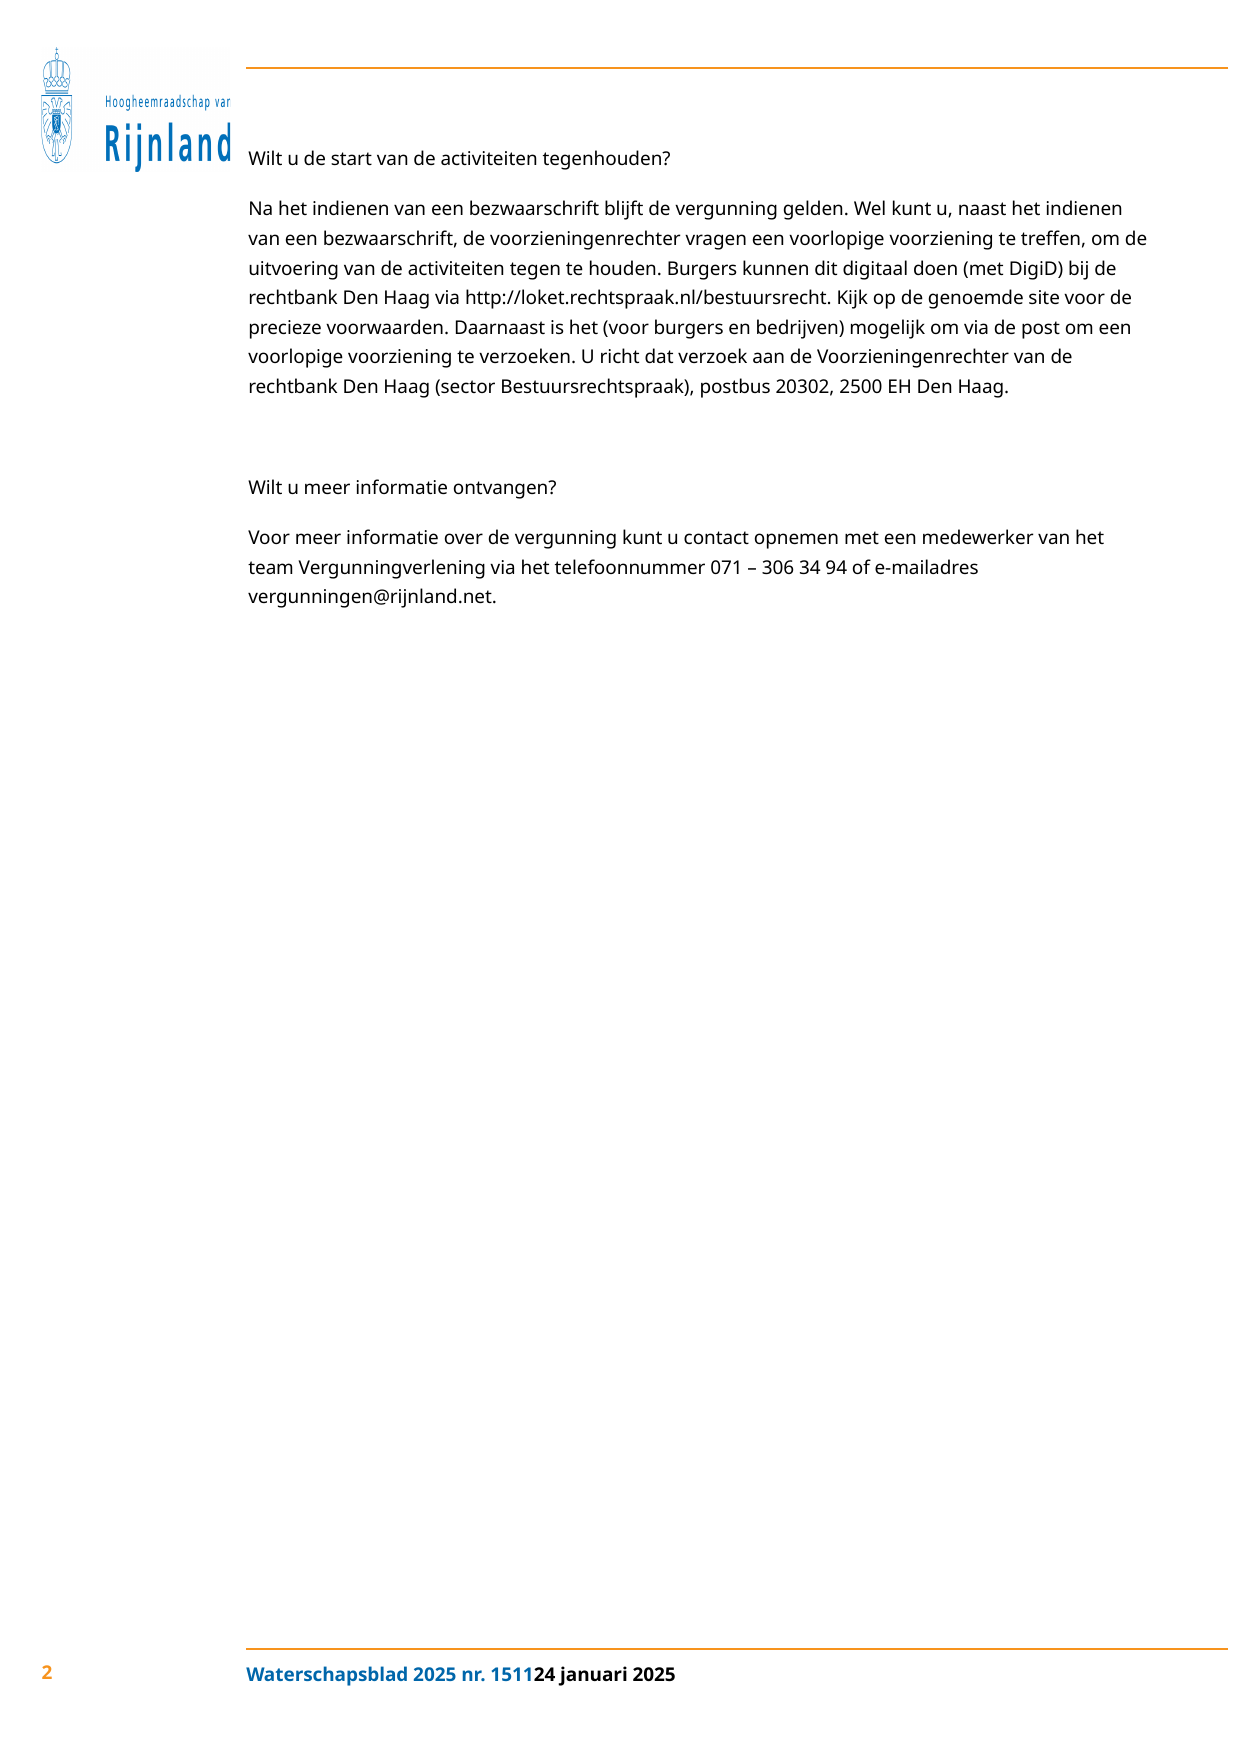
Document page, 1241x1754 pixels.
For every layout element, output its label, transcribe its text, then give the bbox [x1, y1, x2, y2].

text Na het indienen van een bezwaarschrift blijft de vergunning gelden. Wel kunt u, naast het indienen van een bezwaarschrift, de voorzieningenrechter vragen een voorlopige voorziening te treffen, om de uitvoering van de activiteiten tegen te houden. Burgers kunnen dit digitaal doen (met DigiD) bij de rechtbank Den Haag via http://loket.rechtspraak.nl/bestuursrecht. Kijk op de genoemde site voor de precieze voorwaarden. Daarnaast is het (voor burgers en bedrijven) mogelijk om via de post om een voorlopige voorziening te verzoeken. U richt dat verzoek aan de Voorzieningenrechter van de rechtbank Den Haag (sector Bestuursrechtspraak), postbus 20302, 2500 EH Den Haag. [248, 196, 1152, 399]
text Wilt u meer informatie ontvangen? [248, 474, 1152, 500]
text Voor meer informatie over de vergunning kunt u contact opnemen met een medewerker van het team Vergunningverlening via het telefoonnummer 071 – 306 34 94 of e-mailadres vergunningen@rijnland.net. [248, 524, 1152, 609]
picture [41, 47, 231, 172]
text Wilt u de start van de activiteiten tegenhouden? [248, 145, 1152, 171]
